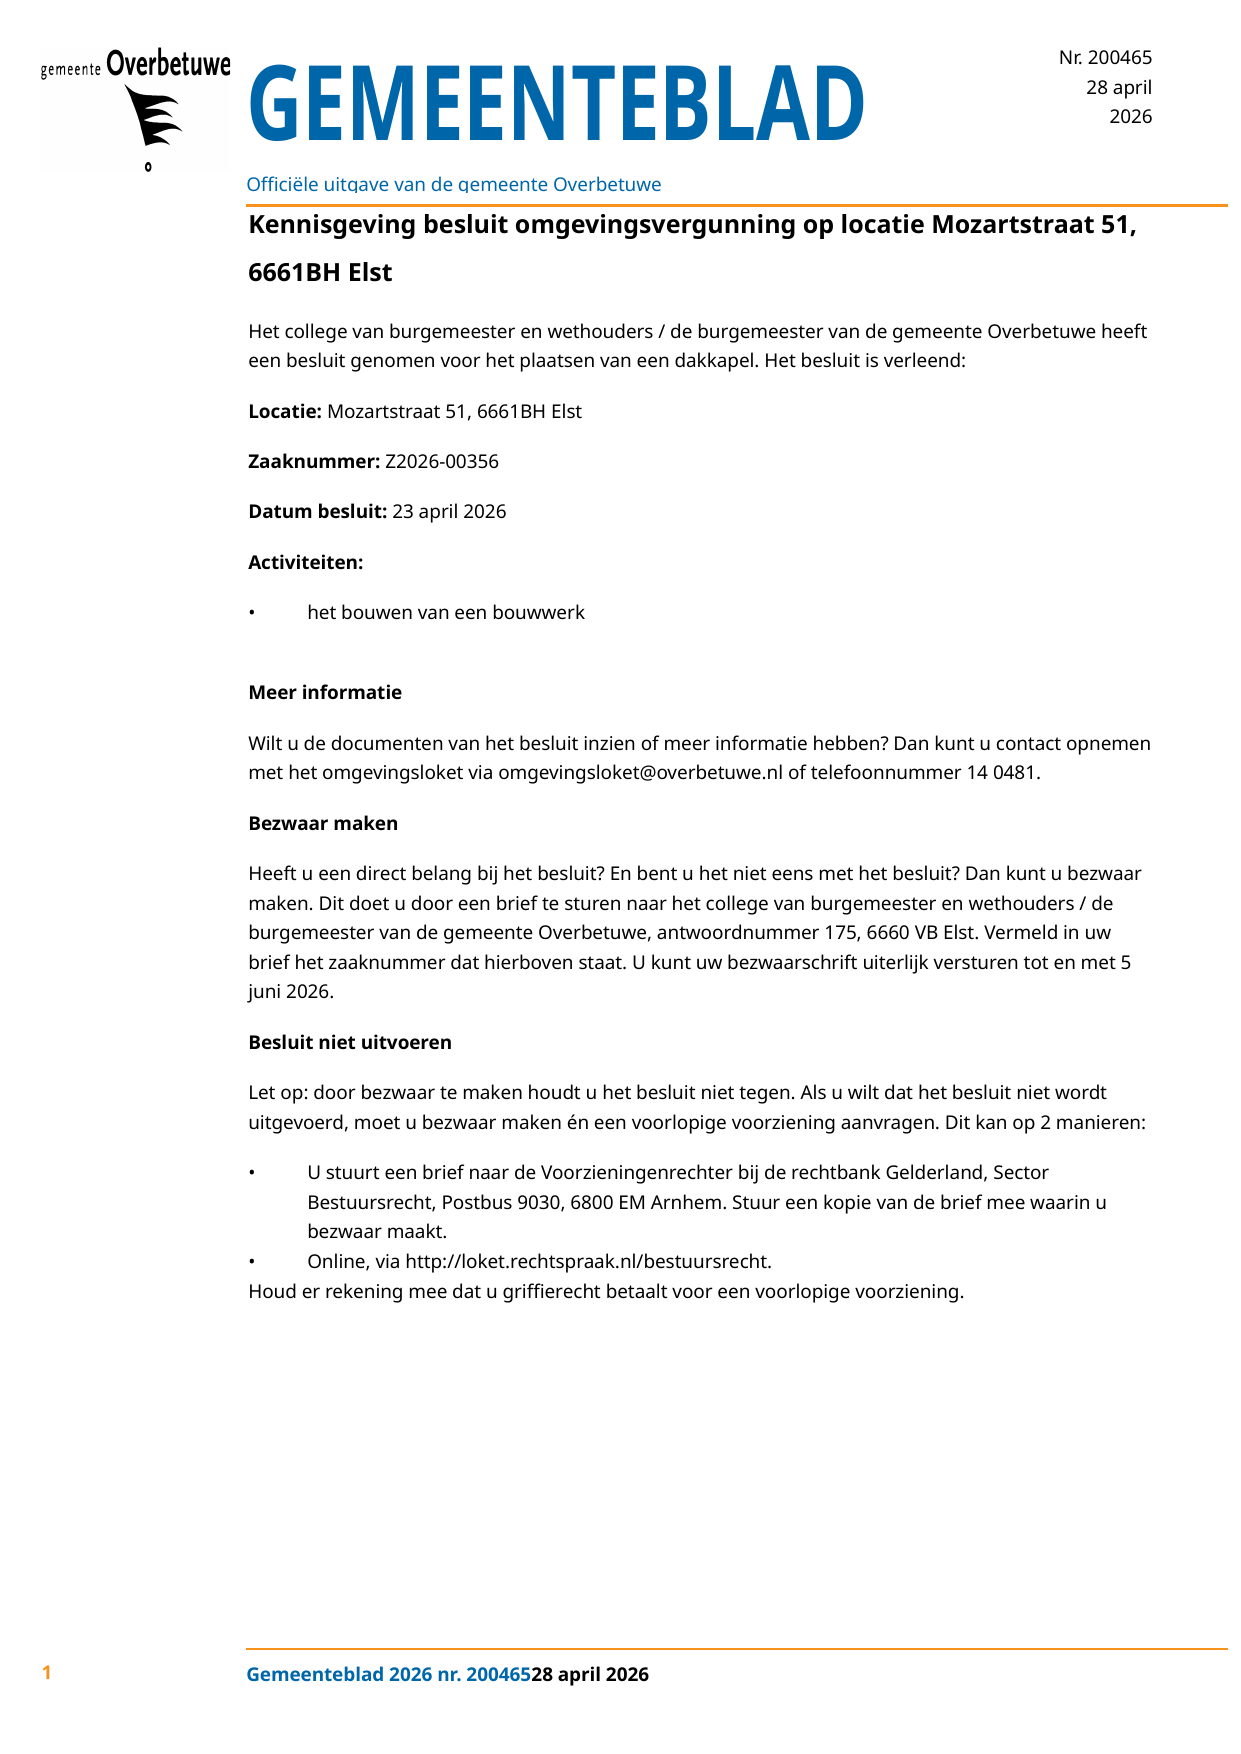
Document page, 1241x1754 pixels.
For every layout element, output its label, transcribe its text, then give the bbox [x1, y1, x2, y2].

text Let op: door bezwaar te maken houdt u het besluit niet tegen. Als u wilt dat het besluit niet wordt uitgevoerd, moet u bezwaar maken én een voorlopige voorziening aanvragen. Dit kan op 2 manieren: [248, 1079, 1152, 1135]
text Het college van burgemeester en wethouders / de burgemeester van de gemeente Overbetuwe heeft een besluit genomen voor het plaatsen van een dakkapel. Het besluit is verleend: [248, 318, 1152, 373]
text Besluit niet uitvoeren [248, 1029, 1152, 1055]
text Zaaknummer: Z2026-00356 [248, 448, 1152, 474]
list het bouwen van een bouwwerk [248, 599, 1152, 625]
text Datum besluit: 23 april 2026 [248, 499, 1152, 524]
text Heeft u een direct belang bij het besluit? En bent u het niet eens met het besluit? Dan kunt u bezwaar maken. Dit doet u door een brief te sturen naar het college van burgemeester en wethouders / de burgemeester van de gemeente Overbetuwe, antwoordnummer 175, 6660 VB Elst. Vermeld in uw brief het zaaknummer dat hierboven staat. U kunt uw bezwaarschrift uiterlijk versturen tot en met 5 juni 2026. [248, 860, 1152, 1004]
text Wilt u de documenten van het besluit inzien of meer informatie hebben? Dan kunt u contact opnemen met het omgevingsloket via omgevingsloket@overbetuwe.nl of telefoonnummer 14 0481. [248, 730, 1152, 785]
text Locatie: Mozartstraat 51, 6661BH Elst [248, 398, 1152, 424]
text Activiteiten: [248, 549, 1152, 575]
list Online, via http://loket.rechtspraak.nl/bestuursrecht. [248, 1248, 1152, 1274]
text Meer informatie [248, 679, 1152, 705]
picture [41, 47, 231, 172]
text Bezwaar maken [248, 810, 1152, 836]
text Houd er rekening mee dat u griffierecht betaalt voor een voorlopige voorziening. [248, 1278, 1152, 1304]
text Kennisgeving besluit omgevingsvergunning op locatie Mozartstraat 51, 6661BH Elst [248, 207, 1152, 288]
list U stuurt een brief naar de Voorzieningenrechter bij de rechtbank Gelderland, Sector Bestuursrecht, Postbus 9030, 6800 EM Arnhem. Stuur een kopie van de brief mee waarin u bezwaar maakt. [248, 1159, 1152, 1244]
